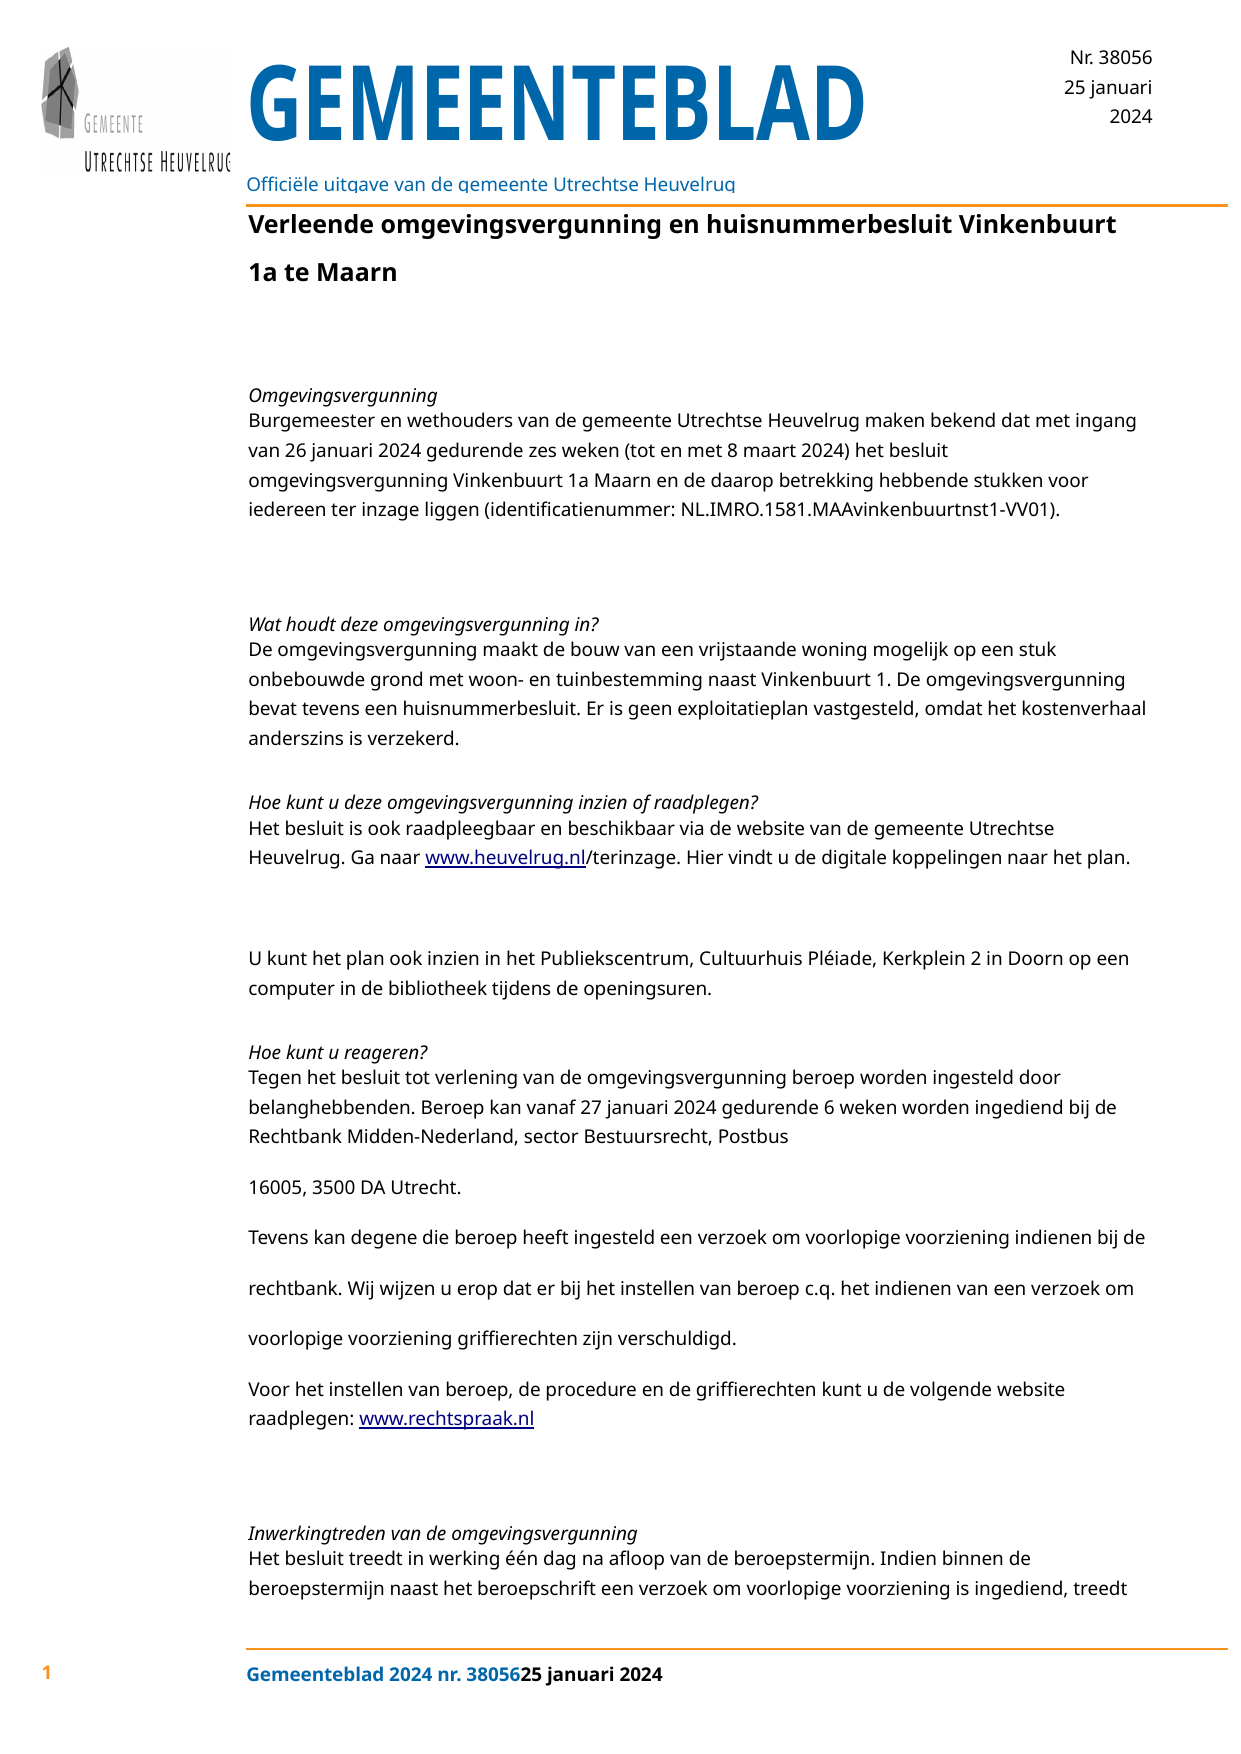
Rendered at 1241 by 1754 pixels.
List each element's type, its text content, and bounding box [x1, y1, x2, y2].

picture [41, 47, 231, 172]
text Tevens kan degene die beroep heeft ingesteld een verzoek om voorlopige voorziening indienen bij de [248, 1224, 1152, 1250]
text Inwerkingtreden van de omgevingsvergunning [248, 1520, 1152, 1546]
text Omgevingsvergunning [248, 382, 1152, 408]
text Het besluit is ook raadpleegbaar en beschikbaar via de website van de gemeente Utrechtse Heuvelrug. Ga naar www.heuvelrug.nl/terinzage. Hier vindt u de digitale koppelingen naar het plan. [248, 815, 1152, 870]
text rechtbank. Wij wijzen u erop dat er bij het instellen van beroep c.q. het indienen van een verzoek om [248, 1275, 1152, 1301]
text Tegen het besluit tot verlening van de omgevingsvergunning beroep worden ingesteld door belanghebbenden. Beroep kan vanaf 27 januari 2024 gedurende 6 weken worden ingediend bij de Rechtbank Midden-Nederland, sector Bestuursrecht, Postbus [248, 1064, 1152, 1149]
text Verleende omgevingsvergunning en huisnummerbesluit Vinkenbuurt 1a te Maarn [248, 207, 1152, 288]
text Het besluit treedt in werking één dag na afloop van de beroepstermijn. Indien binnen de beroepstermijn naast het beroepschrift een verzoek om voorlopige voorziening is ingediend, treedt [248, 1546, 1152, 1601]
text Hoe kunt u reageren? [248, 1039, 1152, 1064]
text Wat houdt deze omgevingsvergunning in? [248, 611, 1152, 636]
text U kunt het plan ook inzien in het Publiekscentrum, Cultuurhuis Pléiade, Kerkplein 2 in Doorn op een computer in de bibliotheek tijdens de openingsuren. [248, 945, 1152, 1001]
text De omgevingsvergunning maakt de bouw van een vrijstaande woning mogelijk op een stuk onbebouwde grond met woon- en tuinbestemming naast Vinkenbuurt 1. De omgevingsvergunning bevat tevens een huisnummerbesluit. Er is geen exploitatieplan vastgesteld, omdat het kostenverhaal anderszins is verzekerd. [248, 636, 1152, 751]
text 16005, 3500 DA Utrecht. [248, 1174, 1152, 1200]
text Burgemeester en wethouders van de gemeente Utrechtse Heuvelrug maken bekend dat met ingang van 26 januari 2024 gedurende zes weken (tot en met 8 maart 2024) het besluit omgevingsvergunning Vinkenbuurt 1a Maarn en de daarop betrekking hebbende stukken voor iedereen ter inzage liggen (identificatienummer: NL.IMRO.1581.MAAvinkenbuurtnst1-VV01). [248, 408, 1152, 522]
text Voor het instellen van beroep, de procedure en de griffierechten kunt u de volgende website raadplegen: www.rechtspraak.nl [248, 1376, 1152, 1431]
text Hoe kunt u deze omgevingsvergunning inzien of raadplegen? [248, 789, 1152, 815]
text voorlopige voorziening griffierechten zijn verschuldigd. [248, 1325, 1152, 1351]
